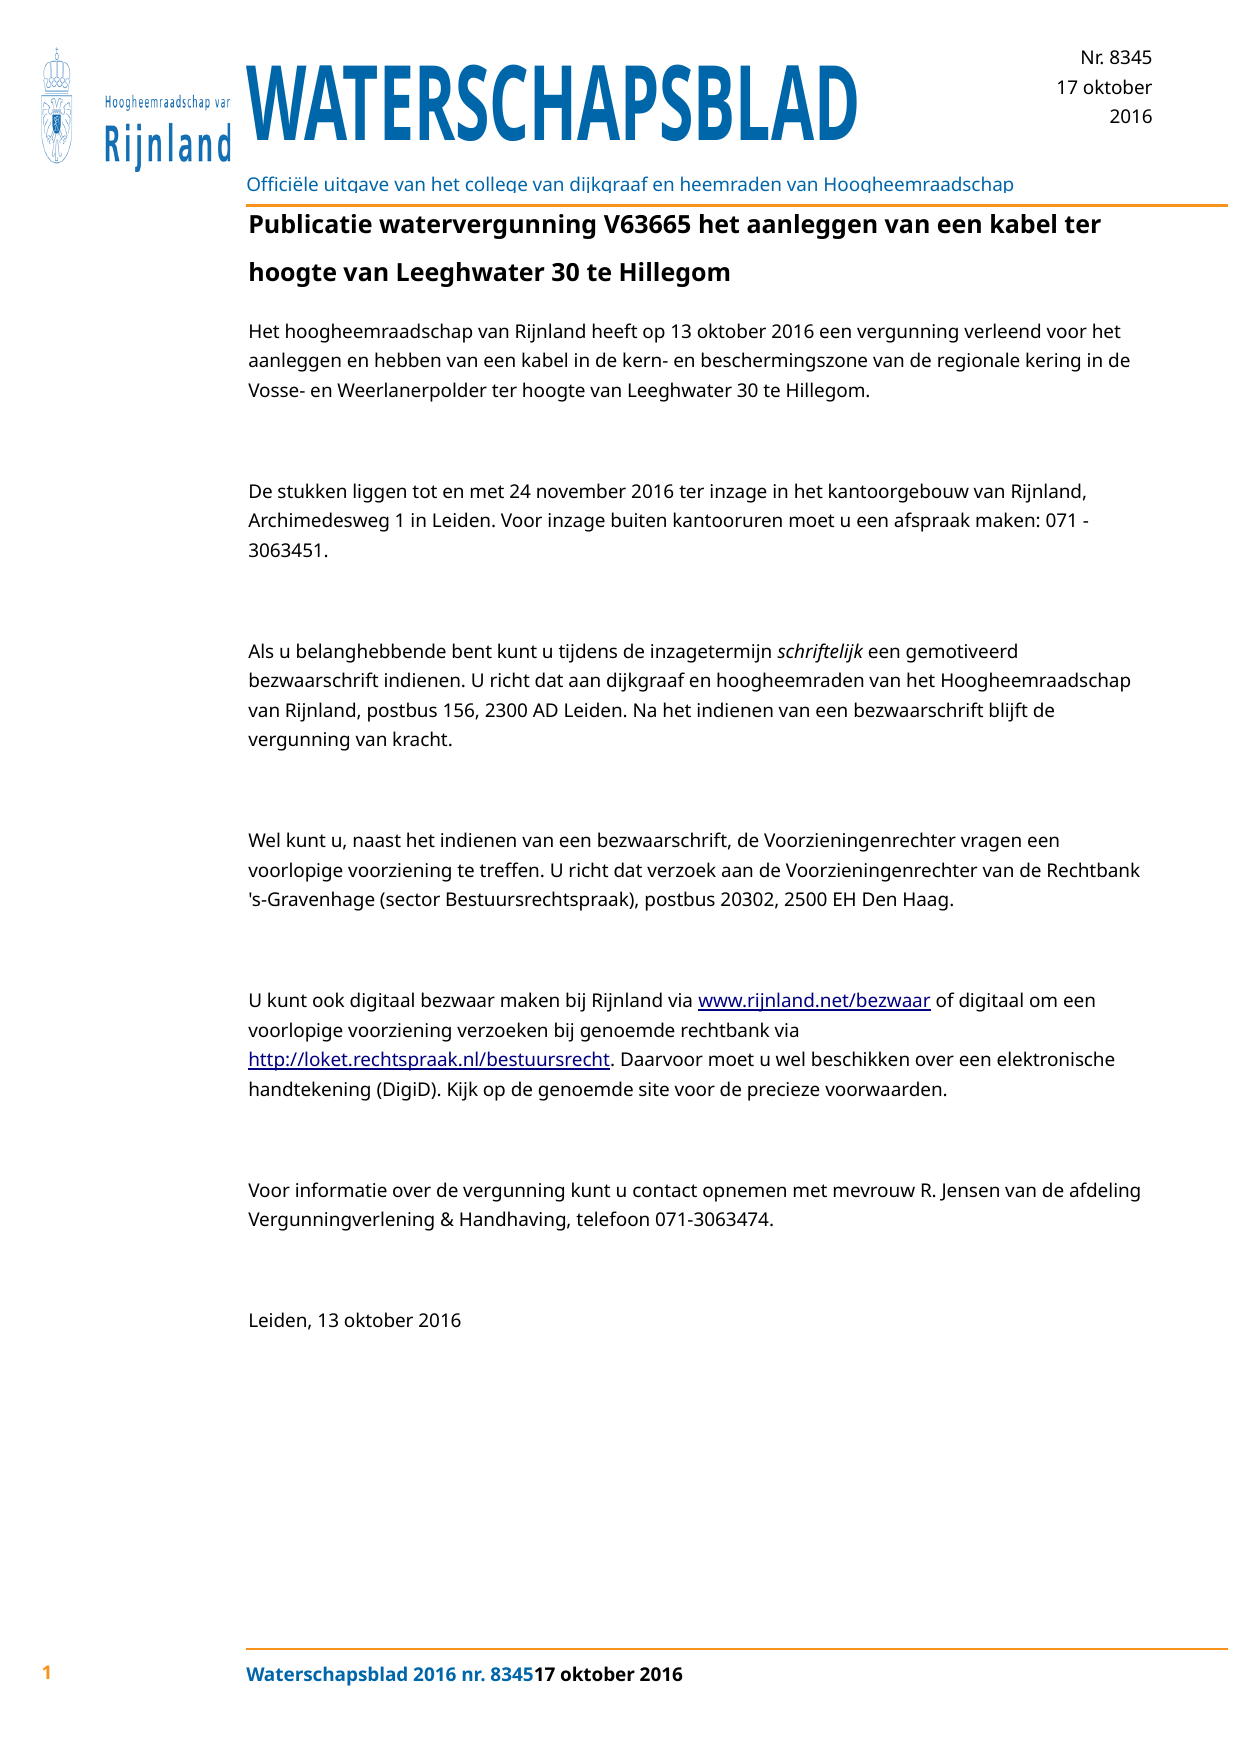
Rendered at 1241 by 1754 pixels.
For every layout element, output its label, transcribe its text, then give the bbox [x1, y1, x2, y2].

text Publicatie watervergunning V63665 het aanleggen van een kabel ter hoogte van Leeghwater 30 te Hillegom [248, 207, 1152, 288]
text Het hoogheemraadschap van Rijnland heeft op 13 oktober 2016 een vergunning verleend voor het aanleggen en hebben van een kabel in de kern- en beschermingszone van de regionale kering in de Vosse- en Weerlanerpolder ter hoogte van Leeghwater 30 te Hillegom. [248, 318, 1152, 403]
text Leiden, 13 oktober 2016 [248, 1307, 1152, 1333]
text Als u belanghebbende bent kunt u tijdens de inzagetermijn schriftelijk een gemotiveerd bezwaarschrift indienen. U richt dat aan dijkgraaf en hoogheemraden van het Hoogheemraadschap van Rijnland, postbus 156, 2300 AD Leiden. Na het indienen van een bezwaarschrift blijft de vergunning van kracht. [248, 638, 1152, 752]
text Wel kunt u, naast het indienen van een bezwaarschrift, de Voorzieningenrechter vragen een voorlopige voorziening te treffen. U richt dat verzoek aan de Voorzieningenrechter van de Rechtbank 's-Gravenhage (sector Bestuursrechtspraak), postbus 20302, 2500 EH Den Haag. [248, 827, 1152, 912]
text De stukken liggen tot en met 24 november 2016 ter inzage in het kantoorgebouw van Rijnland, Archimedesweg 1 in Leiden. Voor inzage buiten kantooruren moet u een afspraak maken: 071 - 3063451. [248, 478, 1152, 563]
text Voor informatie over de vergunning kunt u contact opnemen met mevrouw R. Jensen van de afdeling Vergunningverlening & Handhaving, telefoon 071-3063474. [248, 1177, 1152, 1232]
text U kunt ook digitaal bezwaar maken bij Rijnland via www.rijnland.net/bezwaar of digitaal om een voorlopige voorziening verzoeken bij genoemde rechtbank via http://loket.rechtspraak.nl/bestuursrecht. Daarvoor moet u wel beschikken over een elektronische handtekening (DigiD). Kijk op de genoemde site voor de precieze voorwaarden. [248, 987, 1152, 1102]
picture [41, 47, 231, 172]
